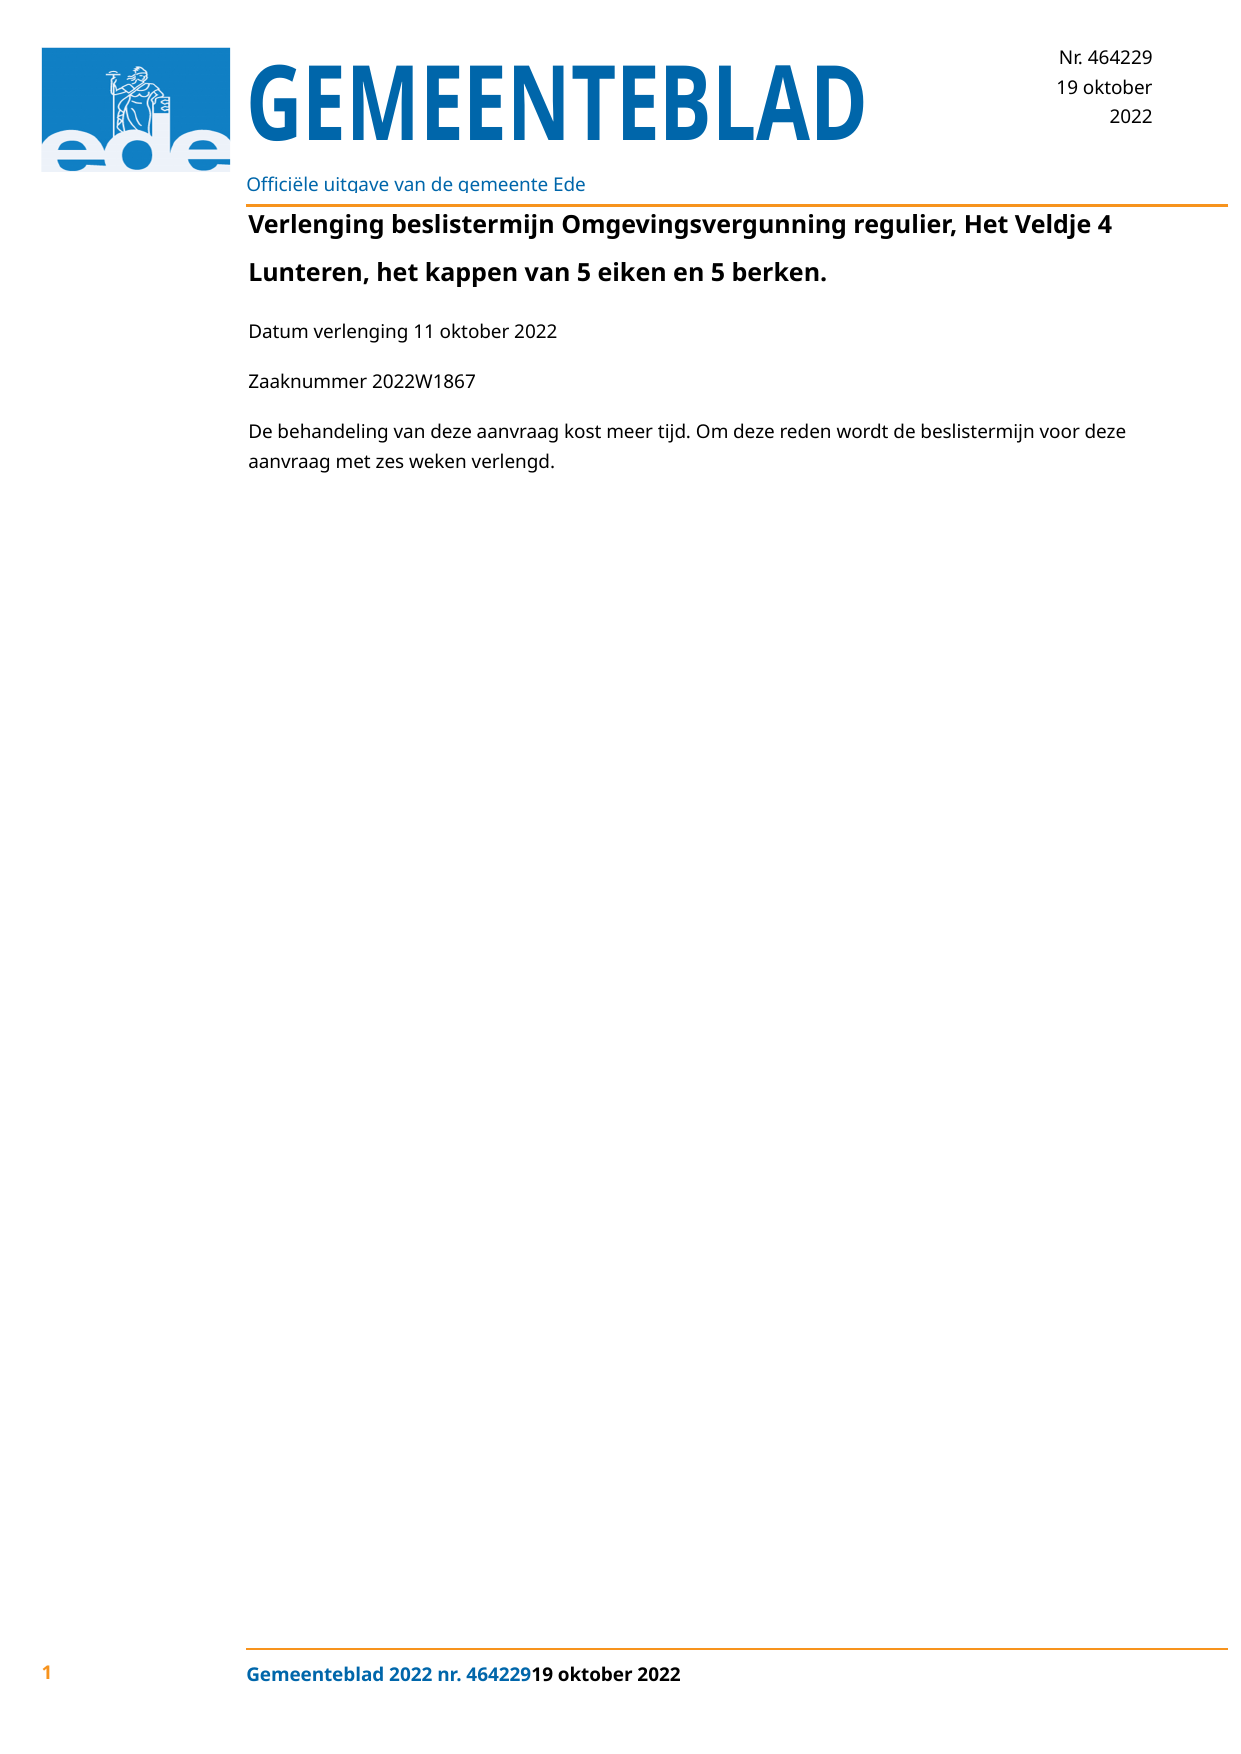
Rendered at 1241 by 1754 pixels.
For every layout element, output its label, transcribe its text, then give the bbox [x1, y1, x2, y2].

text Verlenging beslistermijn Omgevingsvergunning regulier, Het Veldje 4 Lunteren, het kappen van 5 eiken en 5 berken. [248, 207, 1152, 288]
text Datum verlenging 11 oktober 2022 [248, 318, 1152, 344]
text Zaaknummer 2022W1867 [248, 368, 1152, 394]
text De behandeling van deze aanvraag kost meer tijd. Om deze reden wordt de beslistermijn voor deze aanvraag met zes weken verlengd. [248, 419, 1152, 474]
picture [41, 47, 231, 172]
